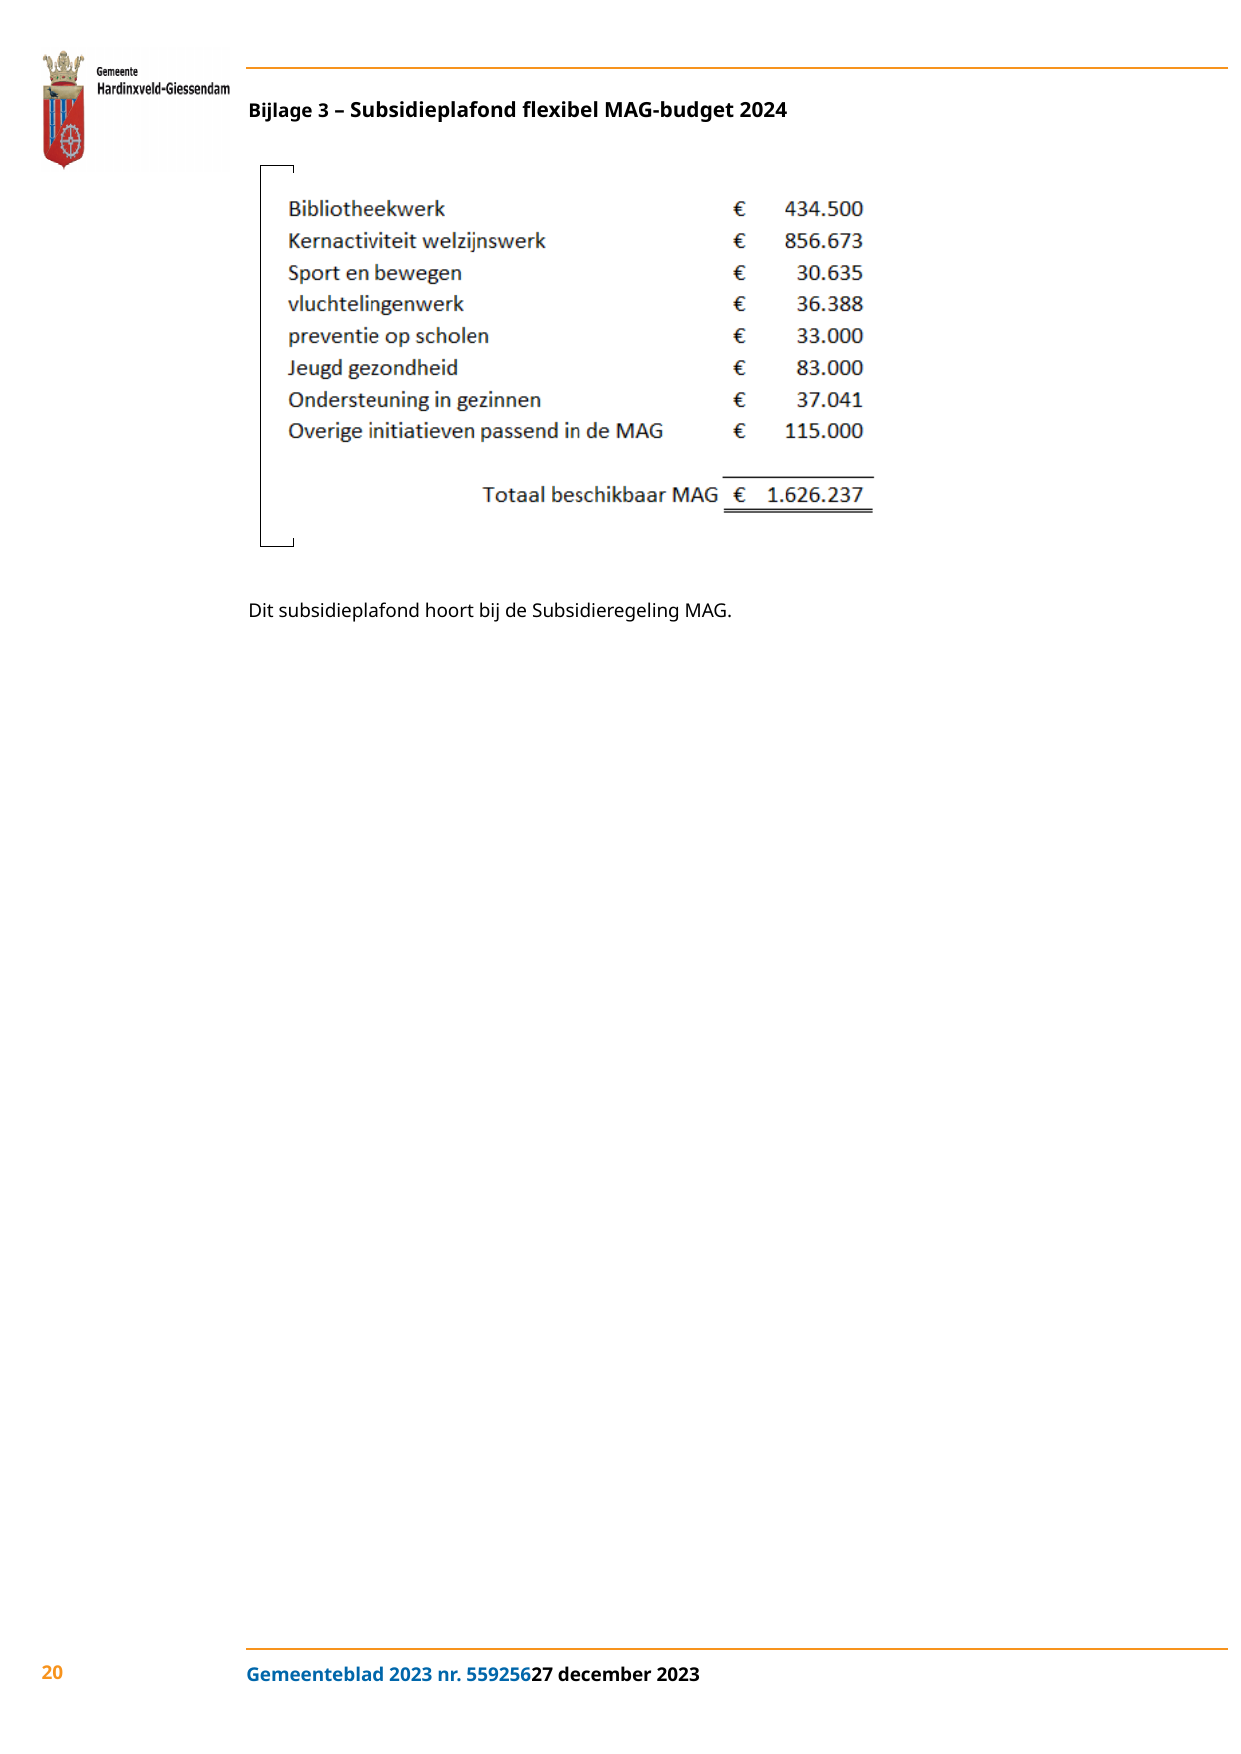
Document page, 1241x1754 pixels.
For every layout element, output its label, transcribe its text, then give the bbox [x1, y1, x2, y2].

text Bijlage 3 – Subsidieplafond flexibel MAG-budget 2024 [248, 95, 1152, 123]
text Dit subsidieplafond hoort bij de Subsidieregeling MAG. [248, 597, 1152, 623]
picture [41, 47, 231, 172]
picture [268, 173, 889, 538]
